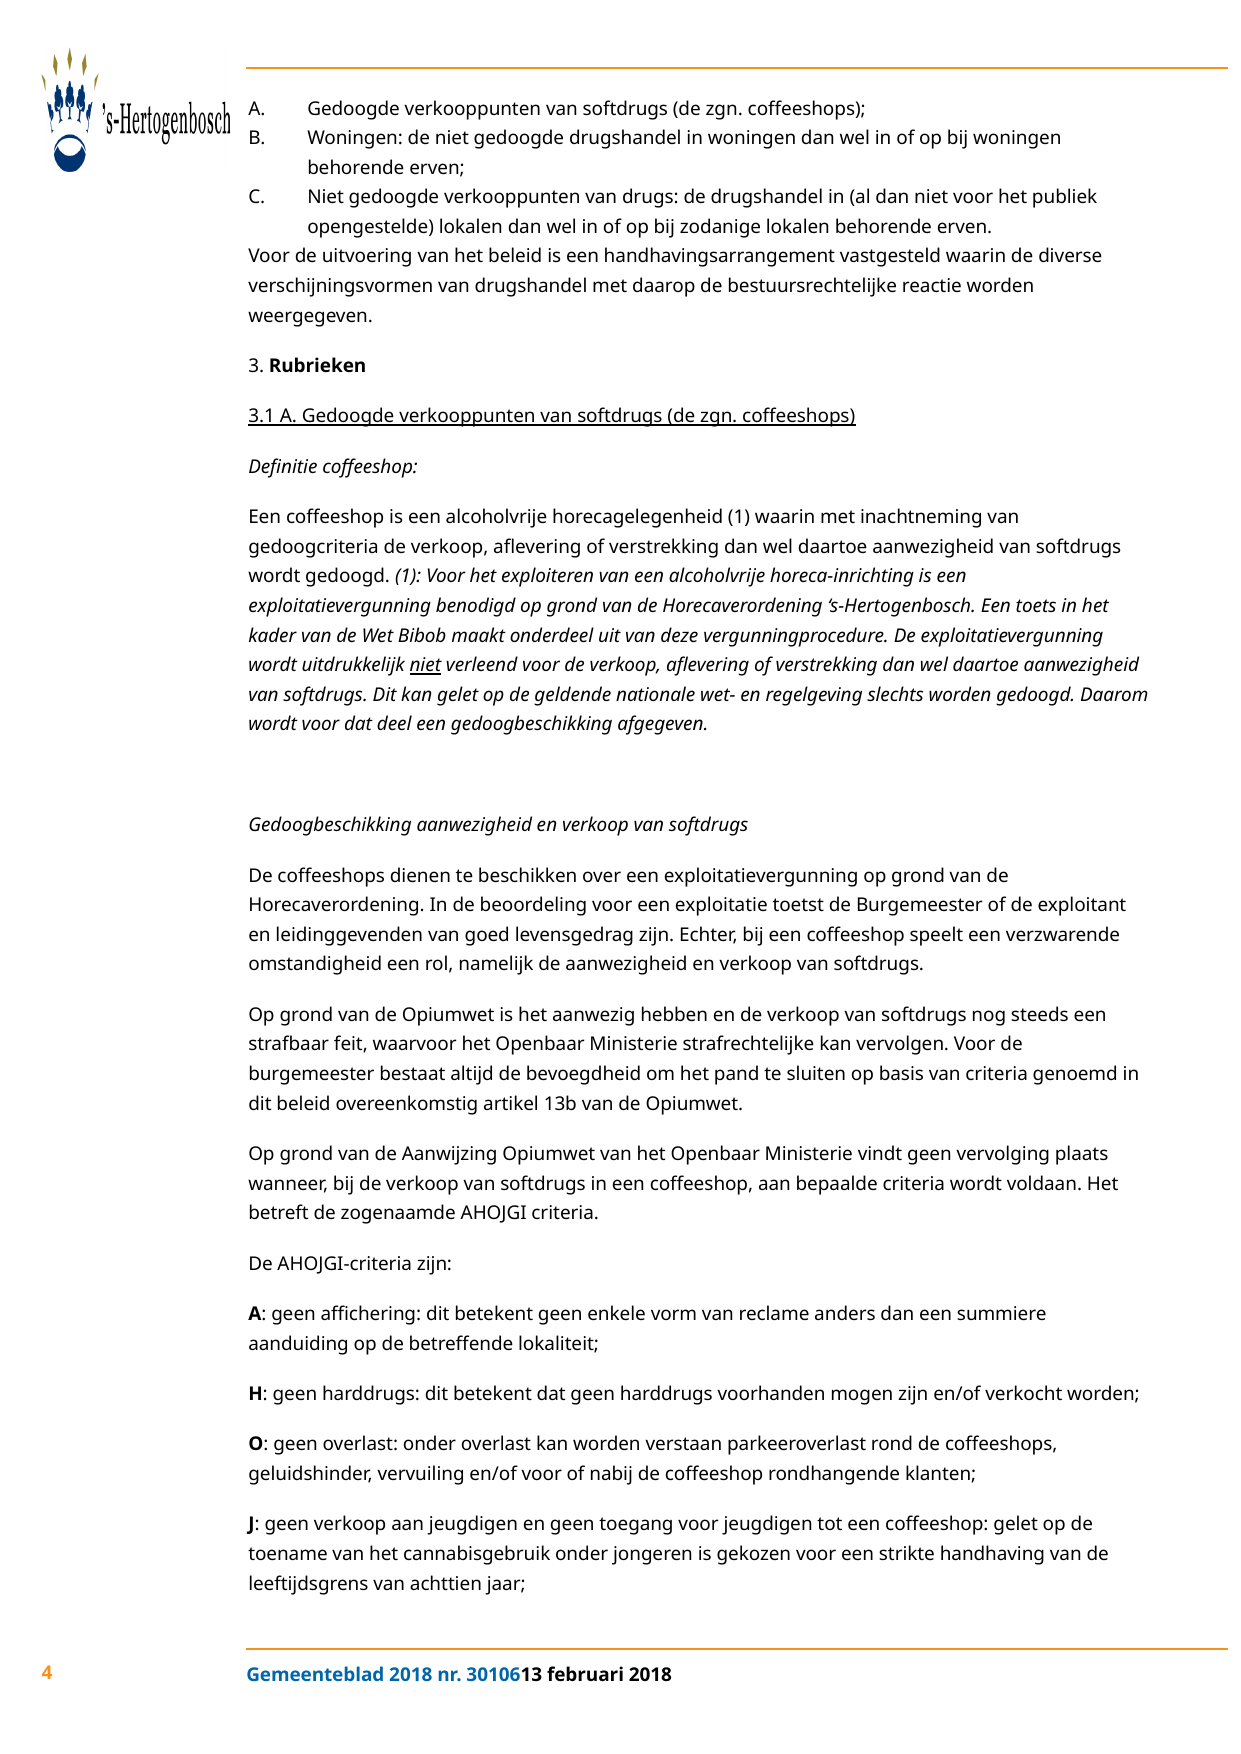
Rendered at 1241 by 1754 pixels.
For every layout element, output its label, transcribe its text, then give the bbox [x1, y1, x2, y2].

picture [41, 47, 231, 172]
list Niet gedoogde verkooppunten van drugs: de drugshandel in (al dan niet voor het publiek opengestelde) lokalen dan wel in of op bij zodanige lokalen behorende erven. [248, 183, 1152, 239]
text De AHOJGI-criteria zijn: [248, 1250, 1152, 1276]
text Op grond van de Opiumwet is het aanwezig hebben en de verkoop van softdrugs nog steeds een strafbaar feit, waarvoor het Openbaar Ministerie strafrechtelijke kan vervolgen. Voor de burgemeester bestaat altijd de bevoegdheid om het pand te sluiten op basis van criteria genoemd in dit beleid overeenkomstig artikel 13b van de Opiumwet. [248, 1001, 1152, 1116]
text Definitie coffeeshop: [248, 453, 1152, 479]
text De coffeeshops dienen te beschikken over een exploitatievergunning op grond van de Horecaverordening. In de beoordeling voor een exploitatie toetst de Burgemeester of de exploitant en leidinggevenden van goed levensgedrag zijn. Echter, bij een coffeeshop speelt een verzwarende omstandigheid een rol, namelijk de aanwezigheid en verkoop van softdrugs. [248, 862, 1152, 976]
text J: geen verkoop aan jeugdigen en geen toegang voor jeugdigen tot een coffeeshop: gelet op de toename van het cannabisgebruik onder jongeren is gekozen voor een strikte handhaving van de leeftijdsgrens van achttien jaar; [248, 1511, 1152, 1596]
text Een coffeeshop is een alcoholvrije horecagelegenheid (1) waarin met inachtneming van gedoogcriteria de verkoop, aflevering of verstrekking dan wel daartoe aanwezigheid van softdrugs wordt gedoogd. (1): Voor het exploiteren van een alcoholvrije horeca-inrichting is een exploitatievergunning benodigd op grond van de Horecaverordening ‘s-Hertogenbosch. Een toets in het kader van de Wet Bibob maakt onderdeel uit van deze vergunningprocedure. De exploitatievergunning wordt uitdrukkelijk niet verleend voor de verkoop, aflevering of verstrekking dan wel daartoe aanwezigheid van softdrugs. Dit kan gelet op de geldende nationale wet- en regelgeving slechts worden gedoogd. Daarom wordt voor dat deel een gedoogbeschikking afgegeven. [248, 503, 1152, 736]
text O: geen overlast: onder overlast kan worden verstaan parkeeroverlast rond de coffeeshops, geluidshinder, vervuiling en/of voor of nabij de coffeeshop rondhangende klanten; [248, 1431, 1152, 1486]
text Op grond van de Aanwijzing Opiumwet van het Openbaar Ministerie vindt geen vervolging plaats wanneer, bij de verkoop van softdrugs in een coffeeshop, aan bepaalde criteria wordt voldaan. Het betreft de zogenaamde AHOJGI criteria. [248, 1140, 1152, 1225]
text H: geen harddrugs: dit betekent dat geen harddrugs voorhanden mogen zijn en/of verkocht worden; [248, 1380, 1152, 1406]
text Voor de uitvoering van het beleid is een handhavingsarrangement vastgesteld waarin de diverse verschijningsvormen van drugshandel met daarop de bestuursrechtelijke reactie worden weergegeven. [248, 243, 1152, 328]
list Gedoogde verkooppunten van softdrugs (de zgn. coffeeshops); [248, 95, 1152, 121]
text Gedoogbeschikking aanwezigheid en verkoop van softdrugs [248, 811, 1152, 837]
text A: geen affichering: dit betekent geen enkele vorm van reclame anders dan een summiere aanduiding op de betreffende lokaliteit; [248, 1300, 1152, 1356]
list Woningen: de niet gedoogde drugshandel in woningen dan wel in of op bij woningen behorende erven; [248, 124, 1152, 180]
text 3. Rubrieken [248, 352, 1152, 378]
text 3.1 A. Gedoogde verkooppunten van softdrugs (de zgn. coffeeshops) [248, 403, 1152, 428]
